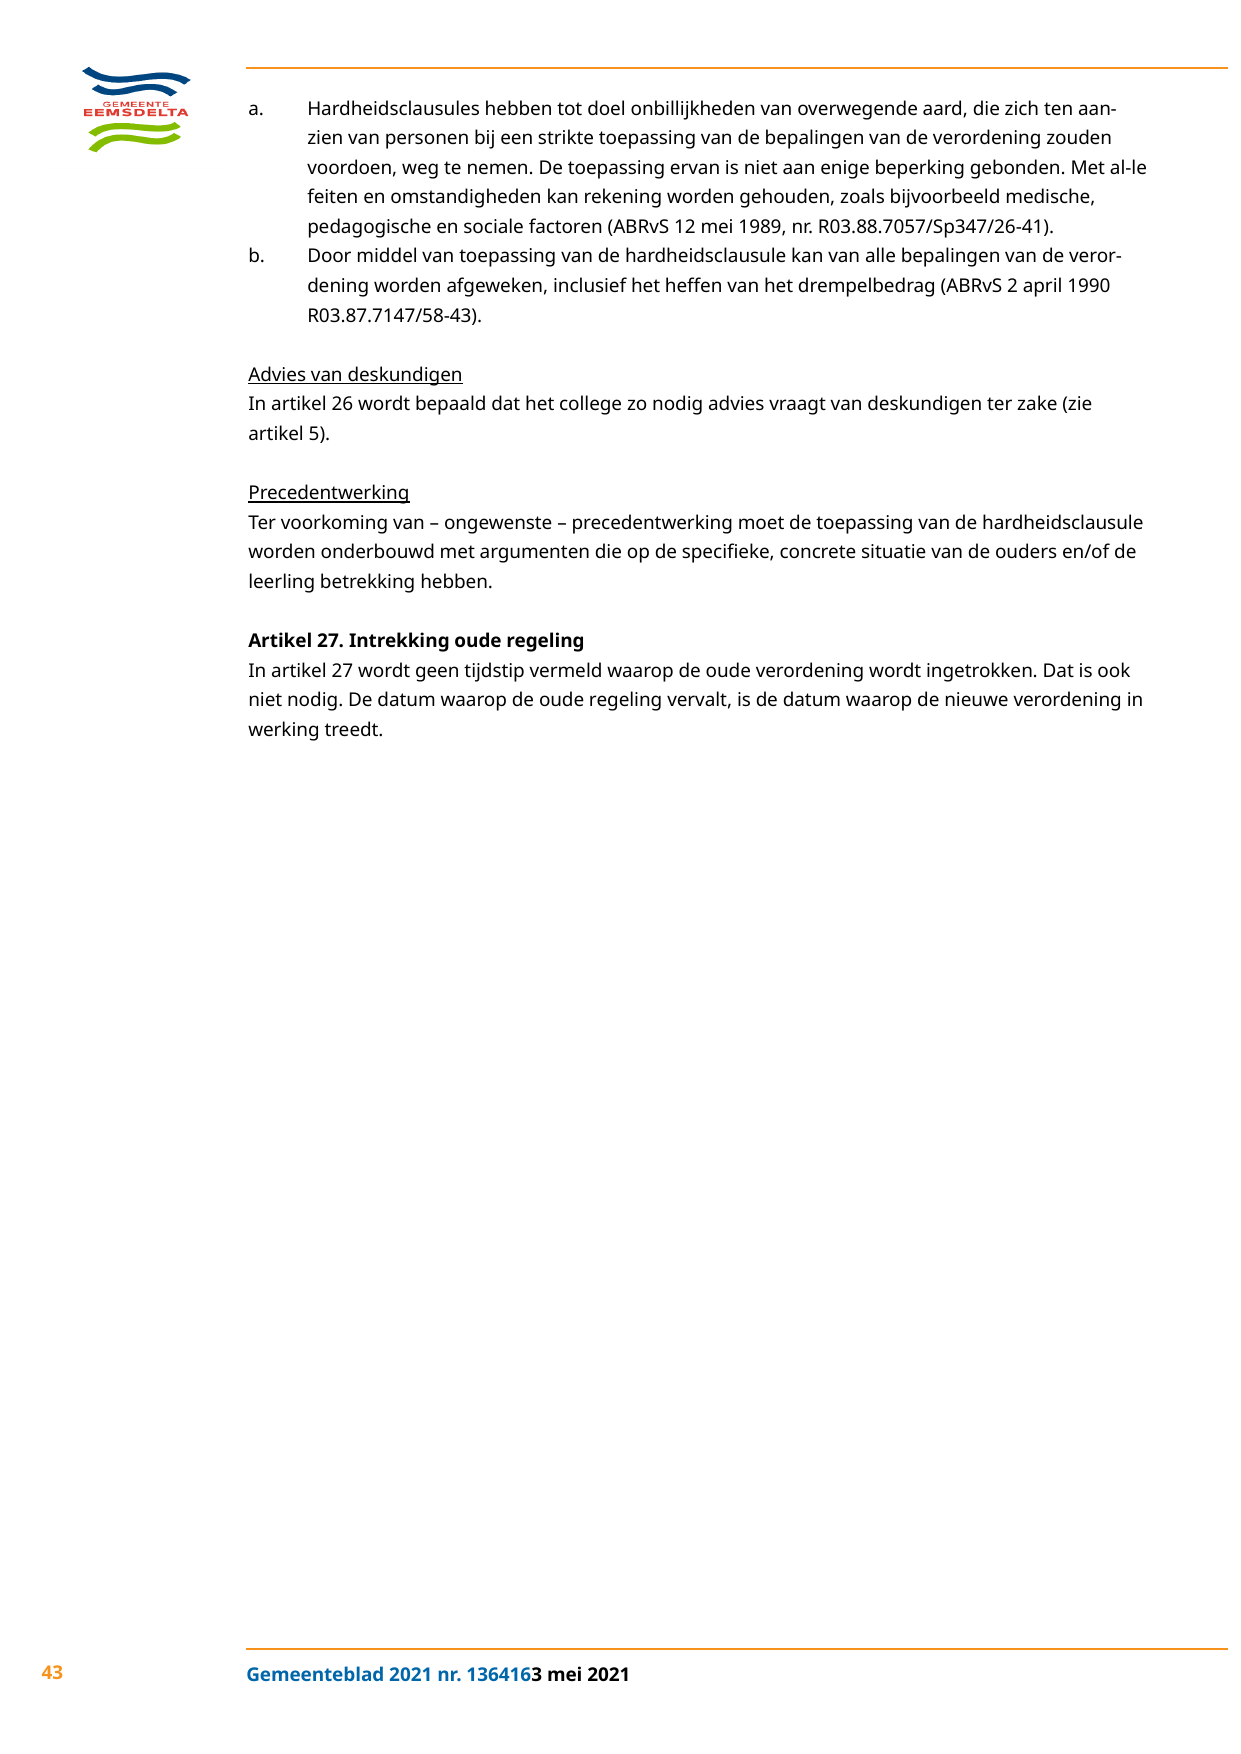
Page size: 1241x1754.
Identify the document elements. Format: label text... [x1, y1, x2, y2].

text In artikel 26 wordt bepaald dat het college zo nodig advies vraagt van deskundigen ter zake (zie artikel 5). [248, 391, 1152, 446]
text Ter voorkoming van – ongewenste – precedentwerking moet de toepassing van de hardheidsclausule worden onderbouwd met argumenten die op de specifieke, concrete situatie van de ouders en/of de leerling betrekking hebben. [248, 509, 1152, 594]
picture [41, 47, 231, 172]
text Artikel 27. Intrekking oude regeling [248, 627, 1152, 653]
text In artikel 27 wordt geen tijdstip vermeld waarop de oude verordening wordt ingetrokken. Dat is ook niet nodig. De datum waarop de oude regeling vervalt, is de datum waarop de nieuwe verordening in werking treedt. [248, 657, 1152, 742]
list Door middel van toepassing van de hardheidsclausule kan van alle bepalingen van de veror-dening worden afgeweken, inclusief het heffen van het drempelbedrag (ABRvS 2 april 1990 R03.87.7147/58-43). [248, 243, 1152, 328]
text Advies van deskundigen [248, 361, 1152, 387]
list Hardheidsclausules hebben tot doel onbillijkheden van overwegende aard, die zich ten aan-zien van personen bij een strikte toepassing van de bepalingen van de verordening zouden voordoen, weg te nemen. De toepassing ervan is niet aan enige beperking gebonden. Met al-le feiten en omstandigheden kan rekening worden gehouden, zoals bijvoorbeeld medische, pedagogische en sociale factoren (ABRvS 12 mei 1989, nr. R03.88.7057/Sp347/26-41). [248, 95, 1152, 239]
text Precedentwerking [248, 479, 1152, 505]
